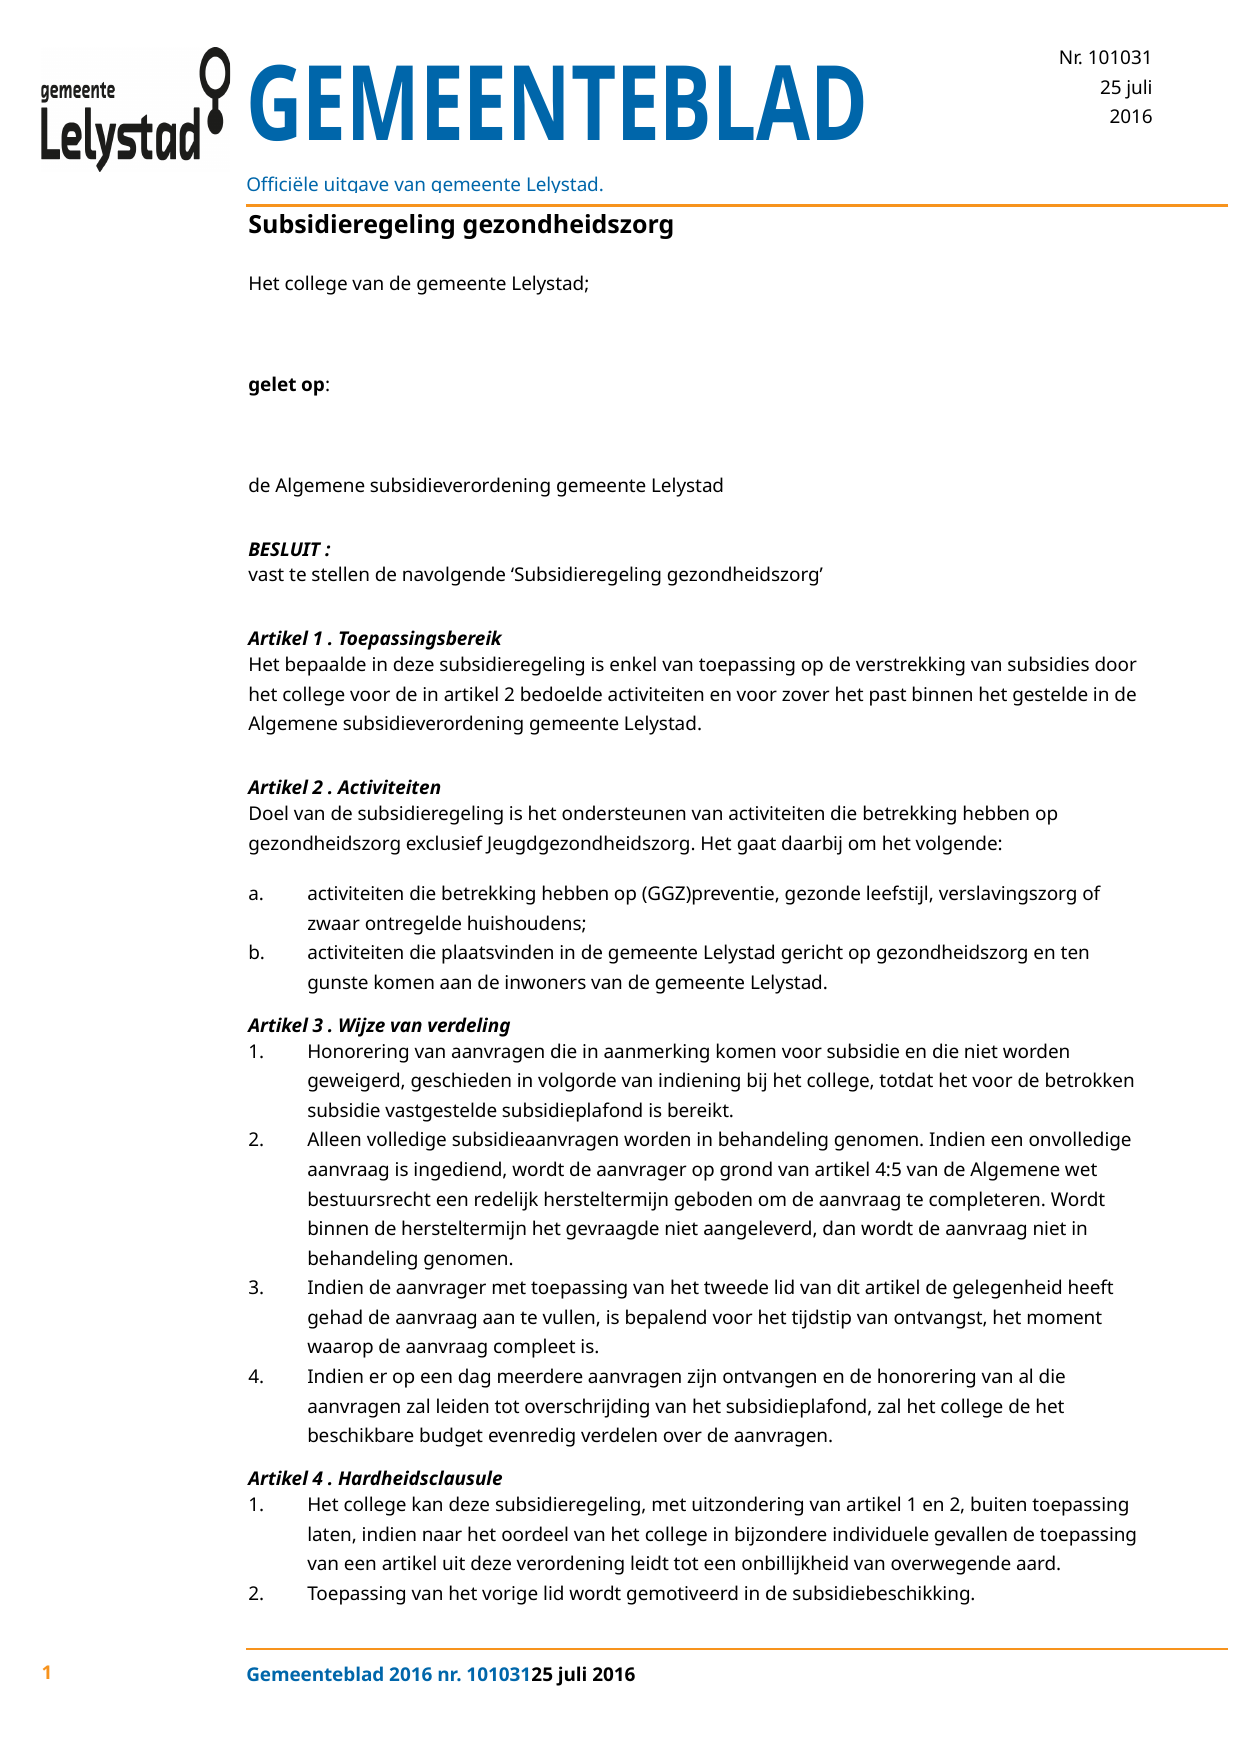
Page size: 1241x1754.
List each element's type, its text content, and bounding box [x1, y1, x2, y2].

text de Algemene subsidieverordening gemeente Lelystad [248, 472, 1152, 498]
text Het bepaalde in deze subsidieregeling is enkel van toepassing op de verstrekking van subsidies door het college voor de in artikel 2 bedoelde activiteiten en voor zover het past binnen het gestelde in de Algemene subsidieverordening gemeente Lelystad. [248, 651, 1152, 736]
text vast te stellen de navolgende ‘Subsidieregeling gezondheidszorg’ [248, 562, 1152, 587]
list Alleen volledige subsidieaanvragen worden in behandeling genomen. Indien een onvolledige aanvraag is ingediend, wordt de aanvrager op grond van artikel 4:5 van de Algemene wet bestuursrecht een redelijk hersteltermijn geboden om de aanvraag te completeren. Wordt binnen de hersteltermijn het gevraagde niet aangeleverd, dan wordt de aanvraag niet in behandeling genomen. [248, 1127, 1152, 1271]
text Artikel 4 . Hardheidsclausule [248, 1466, 1152, 1491]
text Artikel 2 . Activiteiten [248, 774, 1152, 800]
list Honorering van aanvragen die in aanmerking komen voor subsidie en die niet worden geweigerd, geschieden in volgorde van indiening bij het college, totdat het voor de betrokken subsidie vastgestelde subsidieplafond is bereikt. [248, 1038, 1152, 1123]
list activiteiten die betrekking hebben op (GGZ)preventie, gezonde leefstijl, verslavingszorg of zwaar ontregelde huishoudens; [248, 880, 1152, 936]
list Toepassing van het vorige lid wordt gemotiveerd in de subsidiebeschikking. [248, 1580, 1152, 1606]
text Doel van de subsidieregeling is het ondersteunen van activiteiten die betrekking hebben op gezondheidszorg exclusief Jeugdgezondheidszorg. Het gaat daarbij om het volgende: [248, 800, 1152, 856]
list Indien de aanvrager met toepassing van het tweede lid van dit artikel de gelegenheid heeft gehad de aanvraag aan te vullen, is bepalend voor het tijdstip van ontvangst, het moment waarop de aanvraag compleet is. [248, 1274, 1152, 1359]
picture [41, 47, 231, 172]
text Subsidieregeling gezondheidszorg [248, 207, 1152, 241]
text BESLUIT : [248, 536, 1152, 562]
text Artikel 3 . Wijze van verdeling [248, 1012, 1152, 1038]
list Het college kan deze subsidieregeling, met uitzondering van artikel 1 en 2, buiten toepassing laten, indien naar het oordeel van het college in bijzondere individuele gevallen de toepassing van een artikel uit deze verordening leidt tot een onbillijkheid van overwegende aard. [248, 1491, 1152, 1576]
list activiteiten die plaatsvinden in de gemeente Lelystad gericht op gezondheidszorg en ten gunste komen aan de inwoners van de gemeente Lelystad. [248, 939, 1152, 995]
text gelet op: [248, 371, 1152, 397]
text Het college van de gemeente Lelystad; [248, 270, 1152, 296]
list Indien er op een dag meerdere aanvragen zijn ontvangen en de honorering van al die aanvragen zal leiden tot overschrijding van het subsidieplafond, zal het college de het beschikbare budget evenredig verdelen over de aanvragen. [248, 1363, 1152, 1448]
text Artikel 1 . Toepassingsbereik [248, 626, 1152, 651]
